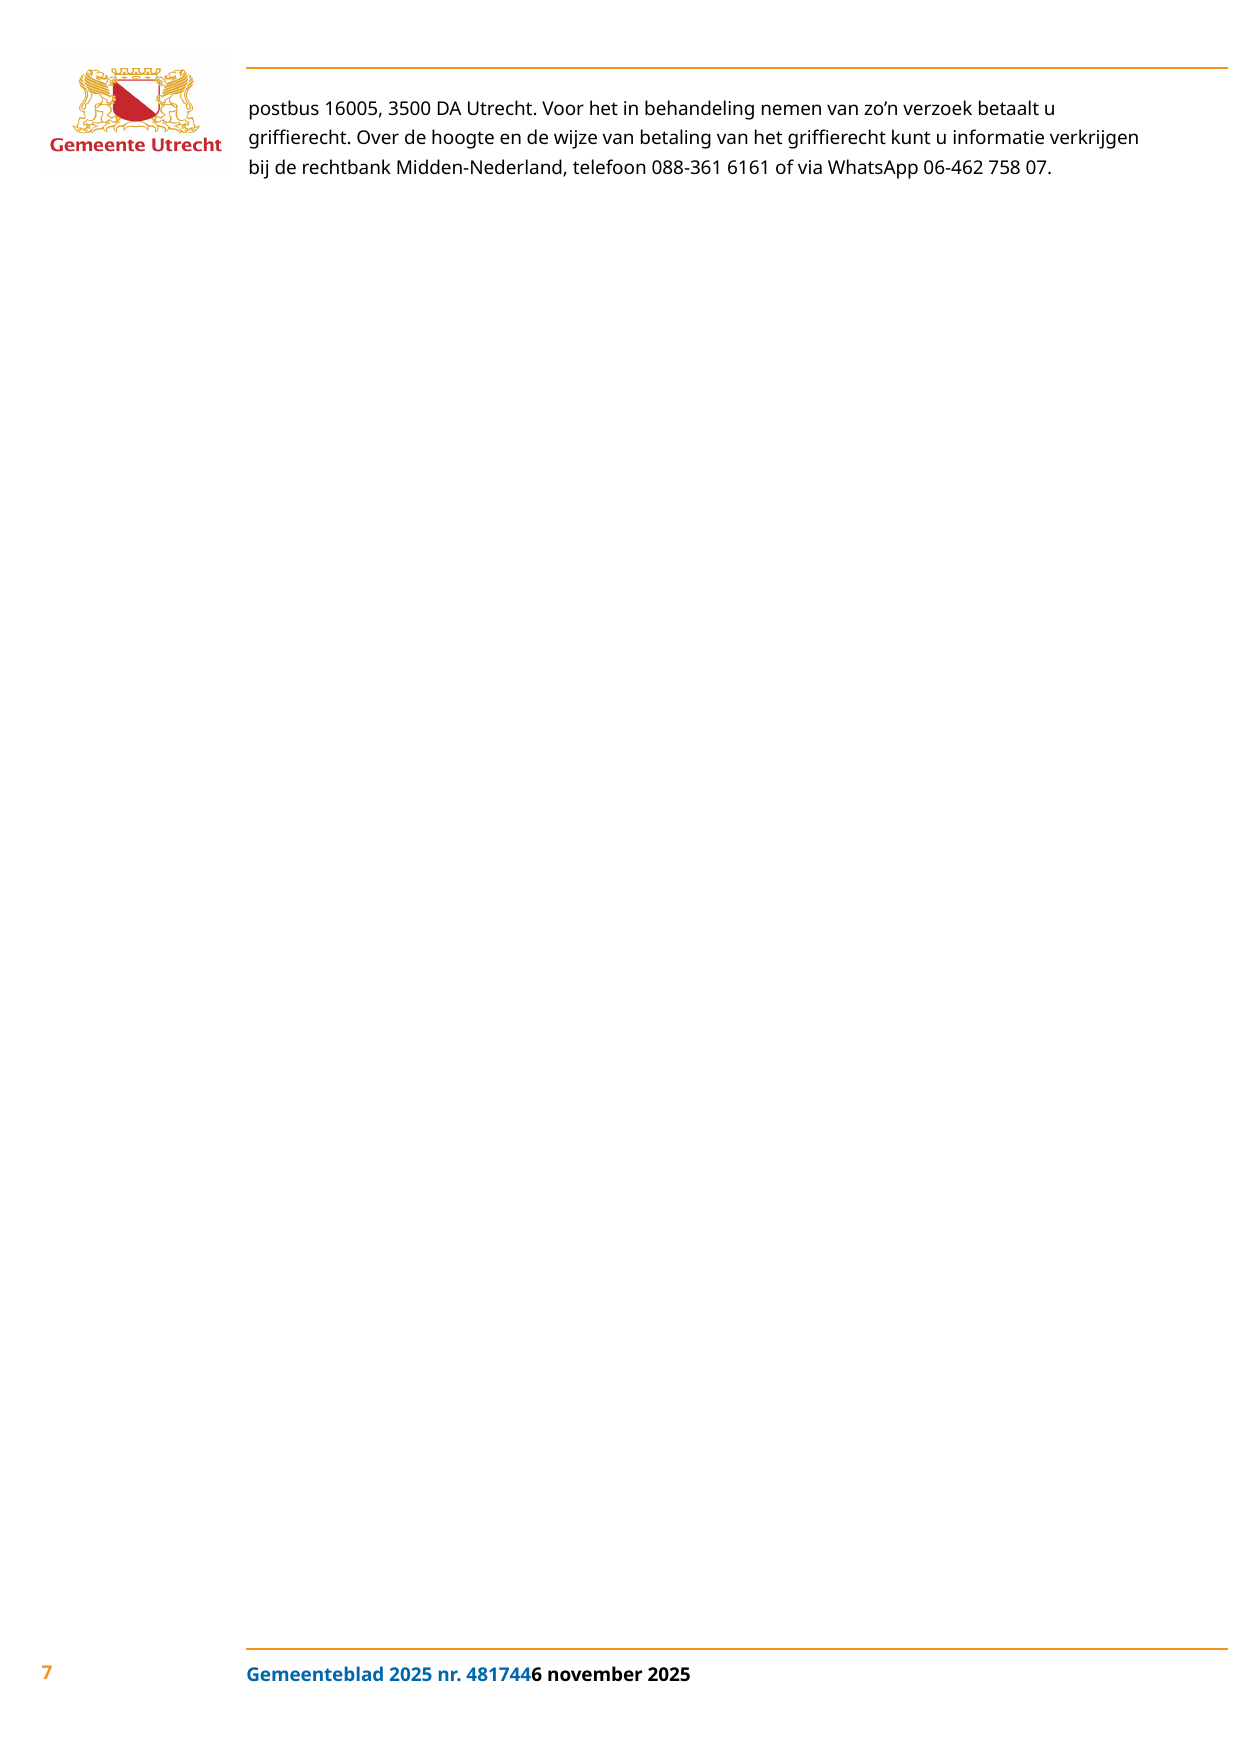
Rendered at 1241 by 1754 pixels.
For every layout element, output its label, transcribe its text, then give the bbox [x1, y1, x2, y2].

picture [41, 47, 231, 172]
text postbus 16005, 3500 DA Utrecht. Voor het in behandeling nemen van zo’n verzoek betaalt u griffierecht. Over de hoogte en de wijze van betaling van het griffierecht kunt u informatie verkrijgen bij de rechtbank Midden-Nederland, telefoon 088-361 6161 of via WhatsApp 06-462 758 07. [248, 95, 1152, 180]
